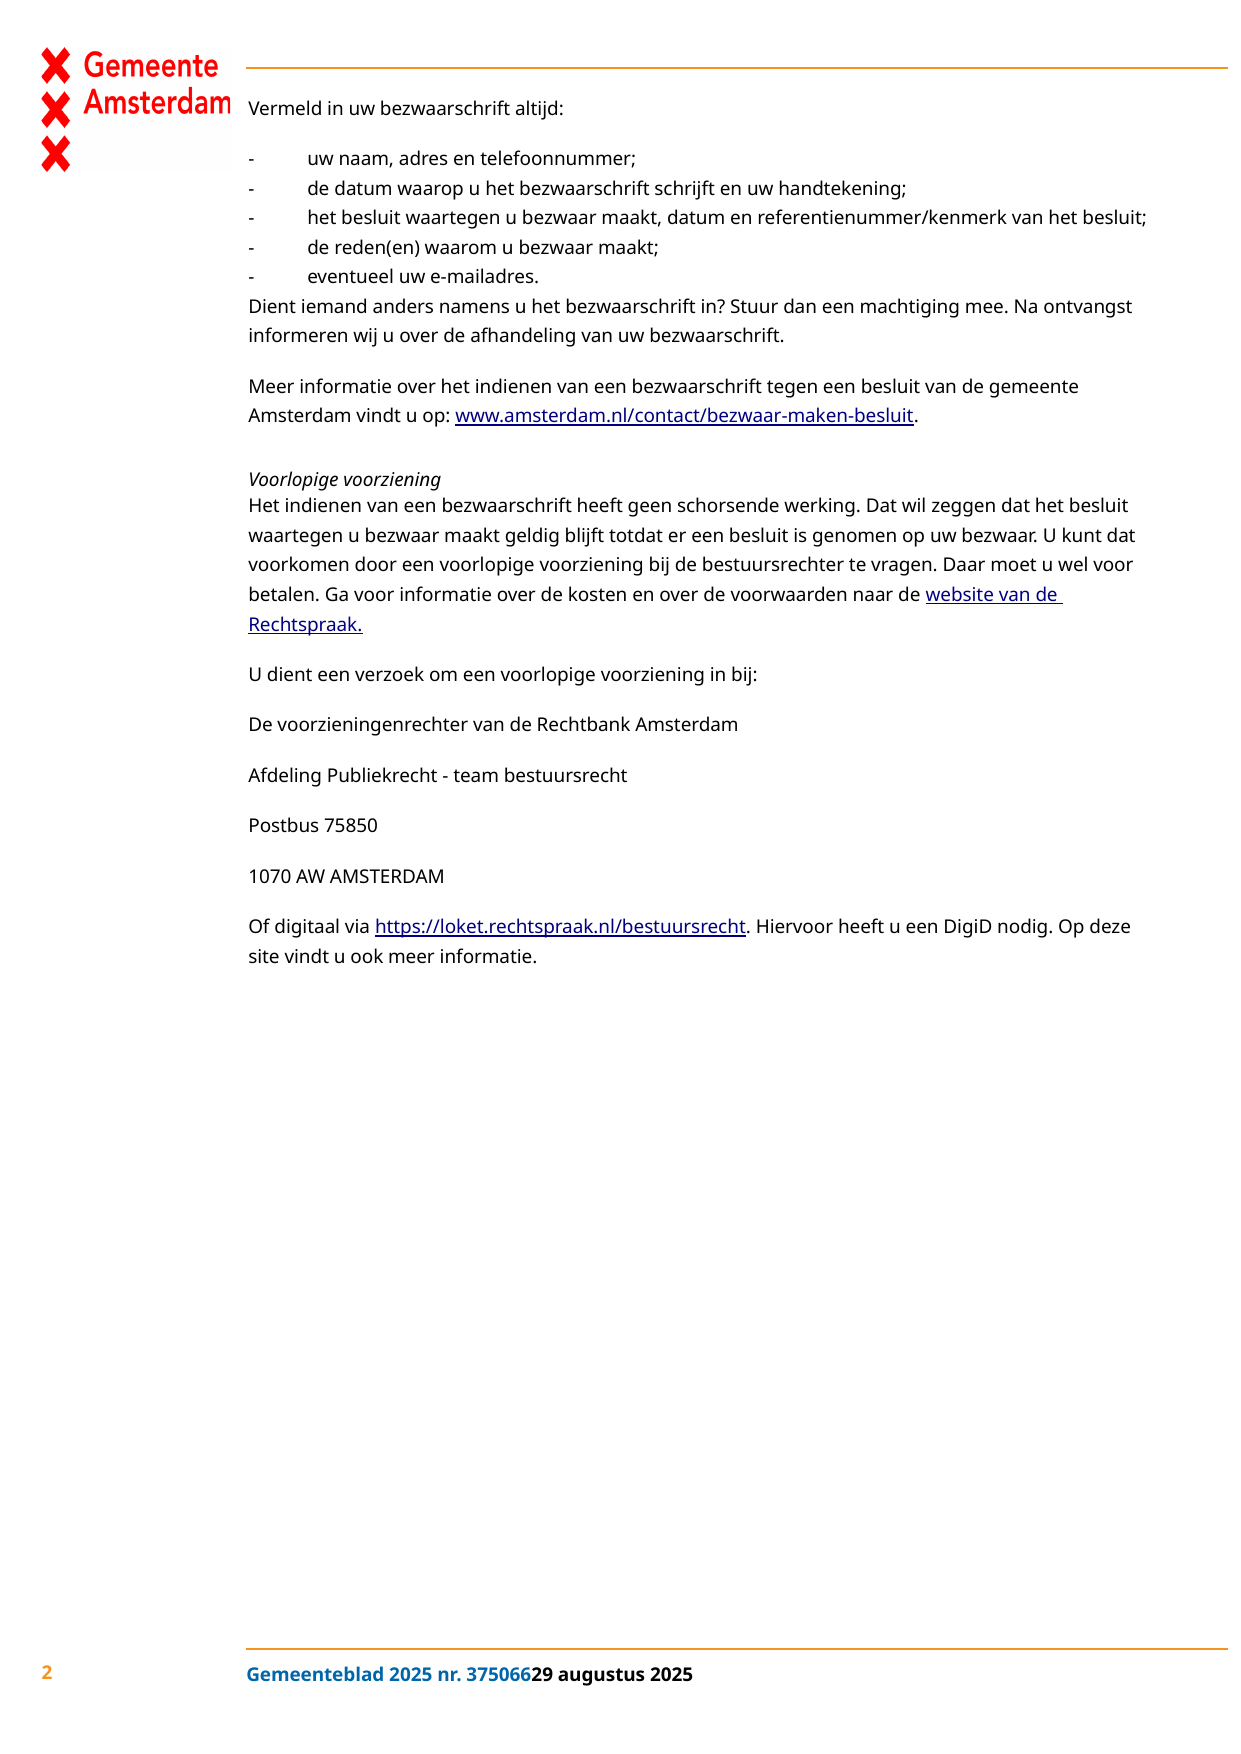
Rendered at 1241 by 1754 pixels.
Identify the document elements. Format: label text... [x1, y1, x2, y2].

text Vermeld in uw bezwaarschrift altijd: [248, 95, 1152, 121]
text Het indienen van een bezwaarschrift heeft geen schorsende werking. Dat wil zeggen dat het besluit waartegen u bezwaar maakt geldig blijft totdat er een besluit is genomen op uw bezwaar. U kunt dat voorkomen door een voorlopige voorziening bij de bestuursrechter te vragen. Daar moet u wel voor betalen. Ga voor informatie over de kosten en over de voorwaarden naar de website van de Rechtspraak. [248, 492, 1152, 636]
text U dient een verzoek om een voorlopige voorziening in bij: [248, 661, 1152, 687]
list de datum waarop u het bezwaarschrift schrijft en uw handtekening; [248, 175, 1152, 201]
text Dient iemand anders namens u het bezwaarschrift in? Stuur dan een machtiging mee. Na ontvangst informeren wij u over de afhandeling van uw bezwaarschrift. [248, 293, 1152, 348]
text Of digitaal via https://loket.rechtspraak.nl/bestuursrecht. Hiervoor heeft u een DigiD nodig. Op deze site vindt u ook meer informatie. [248, 913, 1152, 968]
picture [41, 47, 231, 172]
text Postbus 75850 [248, 812, 1152, 838]
list het besluit waartegen u bezwaar maakt, datum en referentienummer/kenmerk van het besluit; [248, 204, 1152, 230]
text Voorlopige voorziening [248, 467, 1152, 492]
text Afdeling Publiekrecht - team bestuursrecht [248, 762, 1152, 788]
list uw naam, adres en telefoonnummer; [248, 145, 1152, 171]
text De voorzieningenrechter van de Rechtbank Amsterdam [248, 712, 1152, 737]
list de reden(en) waarom u bezwaar maakt; [248, 234, 1152, 260]
text Meer informatie over het indienen van een bezwaarschrift tegen een besluit van de gemeente Amsterdam vindt u op: www.amsterdam.nl/contact/bezwaar-maken-besluit. [248, 373, 1152, 428]
text 1070 AW AMSTERDAM [248, 863, 1152, 888]
list eventueel uw e-mailadres. [248, 263, 1152, 289]
